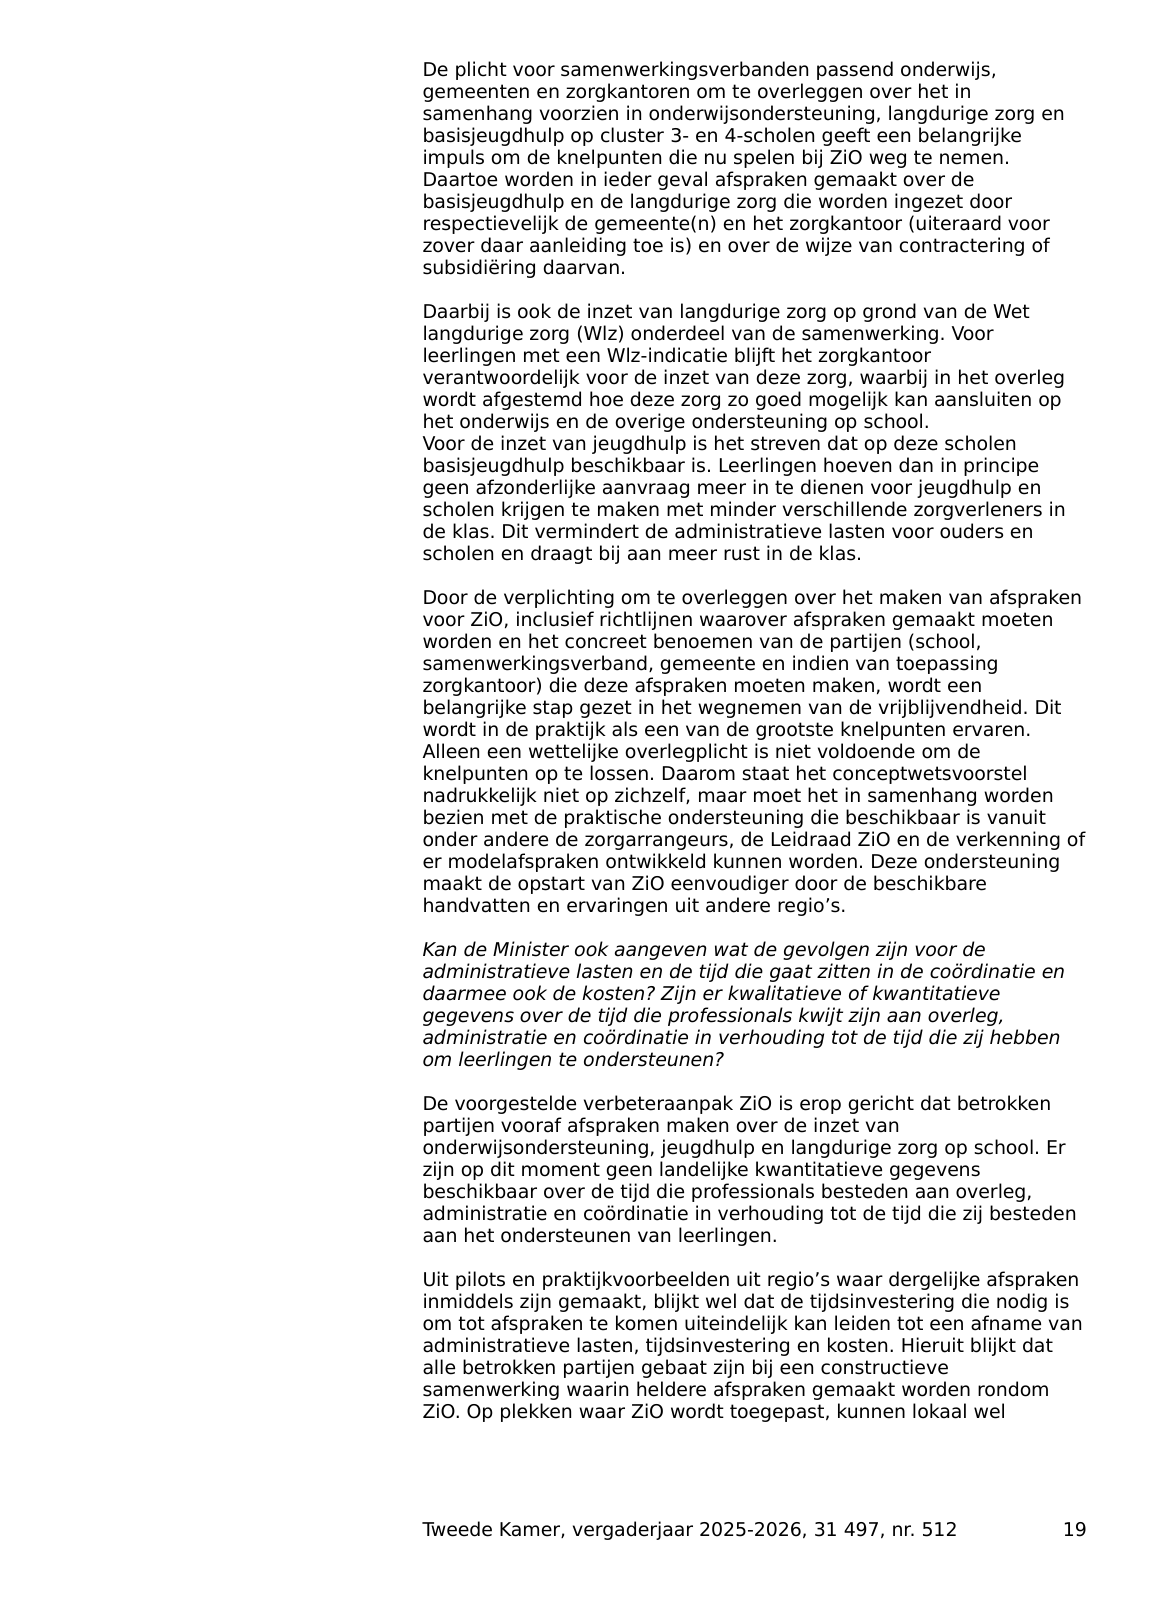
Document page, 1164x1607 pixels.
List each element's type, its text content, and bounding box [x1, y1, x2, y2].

text Daarbij is ook de inzet van langdurige zorg op grond van de Wet langdurige zorg (Wlz) onderdeel van de samenwerking. Voor leerlingen met een Wlz-indicatie blijft het zorgkantoor verantwoordelijk voor de inzet van deze zorg, waarbij in het overleg wordt afgestemd hoe deze zorg zo goed mogelijk kan aansluiten op het onderwijs en de overige ondersteuning op school. [422, 301, 1087, 433]
text De voorgestelde verbeteraanpak ZiO is erop gericht dat betrokken partijen vooraf afspraken maken over de inzet van onderwijsondersteuning, jeugdhulp en langdurige zorg op school. Er zijn op dit moment geen landelijke kwantitatieve gegevens beschikbaar over de tijd die professionals besteden aan overleg, administratie en coördinatie in verhouding tot de tijd die zij besteden aan het ondersteunen van leerlingen. [422, 1093, 1087, 1247]
text Kan de Minister ook aangeven wat de gevolgen zijn voor de administratieve lasten en de tijd die gaat zitten in de coördinatie en daarmee ook de kosten? Zijn er kwalitatieve of kwantitatieve gegevens over de tijd die professionals kwijt zijn aan overleg, administratie en coördinatie in verhouding tot de tijd die zij hebben om leerlingen te ondersteunen? [422, 939, 1087, 1071]
text De plicht voor samenwerkingsverbanden passend onderwijs, gemeenten en zorgkantoren om te overleggen over het in samenhang voorzien in onderwijsondersteuning, langdurige zorg en basisjeugdhulp op cluster 3- en 4-scholen geeft een belangrijke impuls om de knelpunten die nu spelen bij ZiO weg te nemen. Daartoe worden in ieder geval afspraken gemaakt over de basisjeugdhulp en de langdurige zorg die worden ingezet door respectievelijk de gemeente(n) en het zorgkantoor (uiteraard voor zover daar aanleiding toe is) en over de wijze van contractering of subsidiëring daarvan. [422, 59, 1087, 279]
text Voor de inzet van jeugdhulp is het streven dat op deze scholen basisjeugdhulp beschikbaar is. Leerlingen hoeven dan in principe geen afzonderlijke aanvraag meer in te dienen voor jeugdhulp en scholen krijgen te maken met minder verschillende zorgverleners in de klas. Dit vermindert de administratieve lasten voor ouders en scholen en draagt bij aan meer rust in de klas. [422, 433, 1087, 565]
text Door de verplichting om te overleggen over het maken van afspraken voor ZiO, inclusief richtlijnen waarover afspraken gemaakt moeten worden en het concreet benoemen van de partijen (school, samenwerkingsverband, gemeente en indien van toepassing zorgkantoor) die deze afspraken moeten maken, wordt een belangrijke stap gezet in het wegnemen van de vrijblijvendheid. Dit wordt in de praktijk als een van de grootste knelpunten ervaren. Alleen een wettelijke overlegplicht is niet voldoende om de knelpunten op te lossen. Daarom staat het conceptwetsvoorstel nadrukkelijk niet op zichzelf, maar moet het in samenhang worden bezien met de praktische ondersteuning die beschikbaar is vanuit onder andere de zorgarrangeurs, de Leidraad ZiO en de verkenning of er modelafspraken ontwikkeld kunnen worden. Deze ondersteuning maakt de opstart van ZiO eenvoudiger door de beschikbare handvatten en ervaringen uit andere regio’s. [422, 587, 1087, 917]
text Uit pilots en praktijkvoorbeelden uit regio’s waar dergelijke afspraken inmiddels zijn gemaakt, blijkt wel dat de tijdsinvestering die nodig is om tot afspraken te komen uiteindelijk kan leiden tot een afname van administratieve lasten, tijdsinvestering en kosten. Hieruit blijkt dat alle betrokken partijen gebaat zijn bij een constructieve samenwerking waarin heldere afspraken gemaakt worden rondom ZiO. Op plekken waar ZiO wordt toegepast, kunnen lokaal wel [422, 1269, 1087, 1423]
